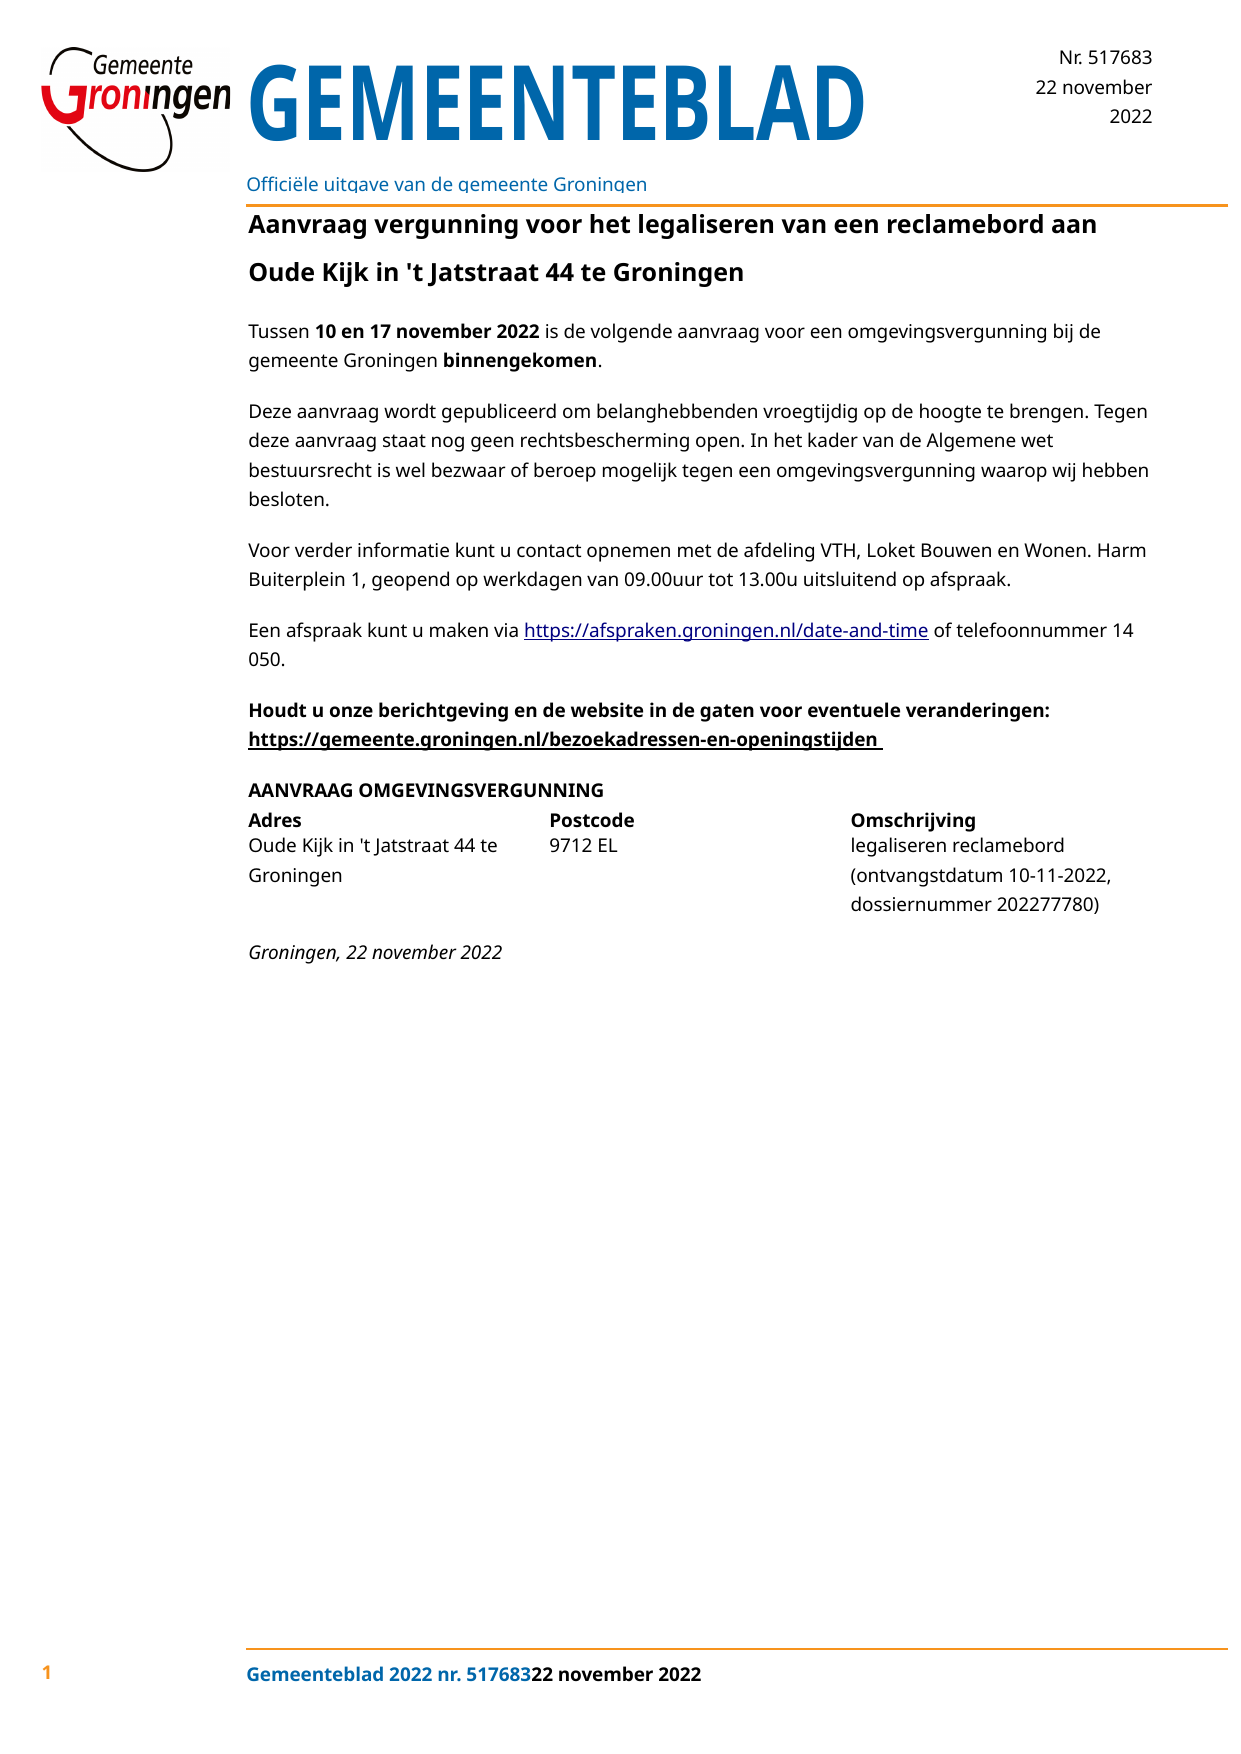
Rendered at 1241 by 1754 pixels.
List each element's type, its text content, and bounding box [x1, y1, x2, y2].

text Voor verder informatie kunt u contact opnemen met de afdeling VTH, Loket Bouwen en Wonen. Harm Buiterplein 1, geopend op werkdagen van 09.00uur tot 13.00u uitsluitend op afspraak. [248, 537, 1152, 592]
picture [41, 47, 231, 172]
table_cell Oude Kijk in 't Jatstraat 44 te Groningen [248, 833, 549, 917]
text AANVRAAG OMGEVINGSVERGUNNING [248, 777, 1152, 803]
table_header Adres [248, 807, 549, 832]
table_cell legaliseren reclamebord (ontvangstdatum 10-11-2022, dossiernummer 202277780) [850, 833, 1152, 917]
table_cell 9712 EL [549, 833, 850, 917]
table_header Omschrijving [850, 807, 1152, 832]
text Aanvraag vergunning voor het legaliseren van een reclamebord aan Oude Kijk in 't Jatstraat 44 te Groningen [248, 207, 1152, 288]
text Een afspraak kunt u maken via https://afspraken.groningen.nl/date-and-time of telefoonnummer 14 050. [248, 617, 1152, 672]
text Tussen 10 en 17 november 2022 is de volgende aanvraag voor een omgevingsvergunning bij de gemeente Groningen binnengekomen. [248, 318, 1152, 373]
table_header Postcode [549, 807, 850, 832]
text Groningen, 22 november 2022 [248, 939, 1152, 964]
text Deze aanvraag wordt gepubliceerd om belanghebbenden vroegtijdig op de hoogte te brengen. Tegen deze aanvraag staat nog geen rechtsbescherming open. In het kader van de Algemene wet bestuursrecht is wel bezwaar of beroep mogelijk tegen een omgevingsvergunning waarop wij hebben besloten. [248, 398, 1152, 512]
text Houdt u onze berichtgeving en de website in de gaten voor eventuele veranderingen: https://gemeente.groningen.nl/bezoekadressen-en-openingstijden [248, 697, 1152, 752]
